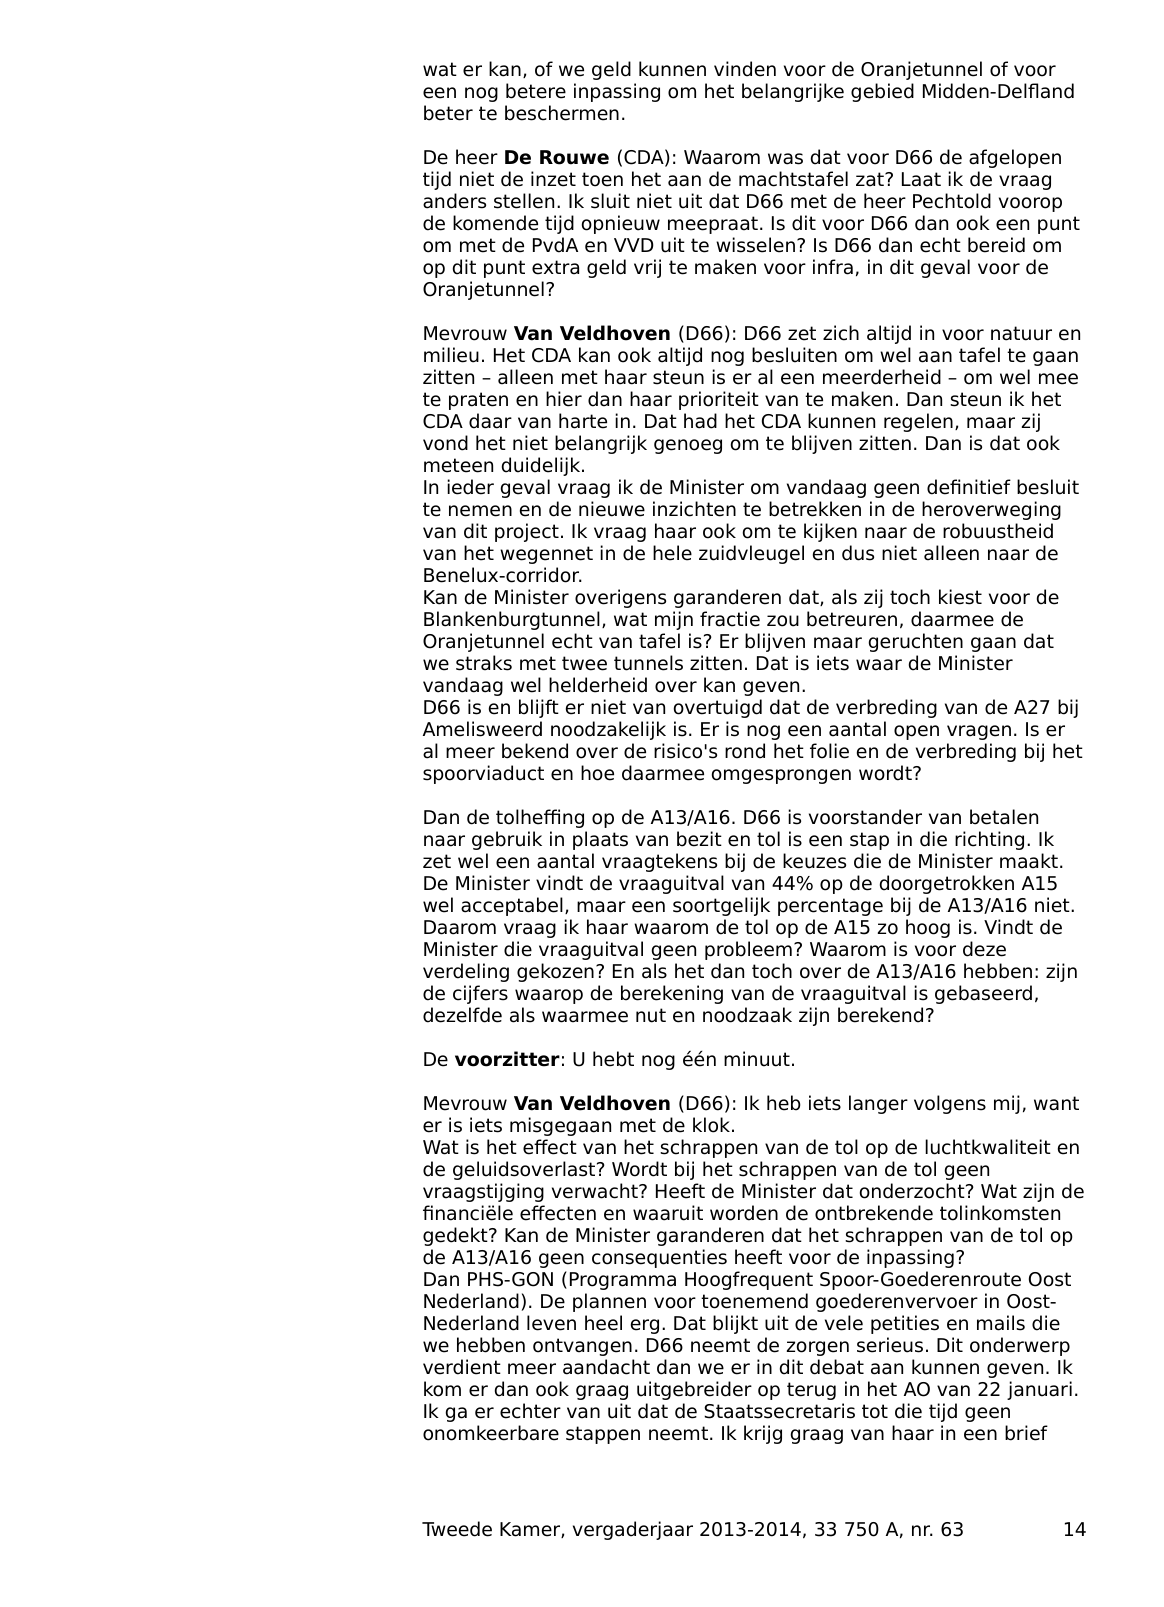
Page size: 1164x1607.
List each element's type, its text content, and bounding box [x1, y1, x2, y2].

text Kan de Minister overigens garanderen dat, als zij toch kiest voor de Blankenburgtunnel, wat mijn fractie zou betreuren, daarmee de Oranjetunnel echt van tafel is? Er blijven maar geruchten gaan dat we straks met twee tunnels zitten. Dat is iets waar de Minister vandaag wel helderheid over kan geven. [422, 587, 1087, 697]
text In ieder geval vraag ik de Minister om vandaag geen definitief besluit te nemen en de nieuwe inzichten te betrekken in de heroverweging van dit project. Ik vraag haar ook om te kijken naar de robuustheid van het wegennet in de hele zuidvleugel en dus niet alleen naar de Benelux-corridor. [422, 477, 1087, 587]
text D66 is en blijft er niet van overtuigd dat de verbreding van de A27 bij Amelisweerd noodzakelijk is. Er is nog een aantal open vragen. Is er al meer bekend over de risico's rond het folie en de verbreding bij het spoorviaduct en hoe daarmee omgesprongen wordt? [422, 697, 1087, 785]
text Dan PHS-GON (Programma Hoogfrequent Spoor-Goederenroute Oost Nederland). De plannen voor toenemend goederenvervoer in Oost-Nederland leven heel erg. Dat blijkt uit de vele petities en mails die we hebben ontvangen. D66 neemt de zorgen serieus. Dit onderwerp verdient meer aandacht dan we er in dit debat aan kunnen geven. Ik kom er dan ook graag uitgebreider op terug in het AO van 22 januari. Ik ga er echter van uit dat de Staatssecretaris tot die tijd geen onomkeerbare stappen neemt. Ik krijg graag van haar in een brief [422, 1269, 1087, 1445]
text Wat is het effect van het schrappen van de tol op de luchtkwaliteit en de geluidsoverlast? Wordt bij het schrappen van de tol geen vraagstijging verwacht? Heeft de Minister dat onderzocht? Wat zijn de financiële effecten en waaruit worden de ontbrekende tolinkomsten gedekt? Kan de Minister garanderen dat het schrappen van de tol op de A13/A16 geen consequenties heeft voor de inpassing? [422, 1137, 1087, 1269]
text Mevrouw Van Veldhoven (D66): D66 zet zich altijd in voor natuur en milieu. Het CDA kan ook altijd nog besluiten om wel aan tafel te gaan zitten – alleen met haar steun is er al een meerderheid – om wel mee te praten en hier dan haar prioriteit van te maken. Dan steun ik het CDA daar van harte in. Dat had het CDA kunnen regelen, maar zij vond het niet belangrijk genoeg om te blijven zitten. Dan is dat ook meteen duidelijk. [422, 323, 1087, 477]
text wat er kan, of we geld kunnen vinden voor de Oranjetunnel of voor een nog betere inpassing om het belangrijke gebied Midden-Delfland beter te beschermen. [422, 59, 1087, 125]
text De heer De Rouwe (CDA): Waarom was dat voor D66 de afgelopen tijd niet de inzet toen het aan de machtstafel zat? Laat ik de vraag anders stellen. Ik sluit niet uit dat D66 met de heer Pechtold voorop de komende tijd opnieuw meepraat. Is dit voor D66 dan ook een punt om met de PvdA en VVD uit te wisselen? Is D66 dan echt bereid om op dit punt extra geld vrij te maken voor infra, in dit geval voor de Oranjetunnel? [422, 147, 1087, 301]
text Dan de tolheffing op de A13/A16. D66 is voorstander van betalen naar gebruik in plaats van bezit en tol is een stap in die richting. Ik zet wel een aantal vraagtekens bij de keuzes die de Minister maakt. De Minister vindt de vraaguitval van 44% op de doorgetrokken A15 wel acceptabel, maar een soortgelijk percentage bij de A13/A16 niet. Daarom vraag ik haar waarom de tol op de A15 zo hoog is. Vindt de Minister die vraaguitval geen probleem? Waarom is voor deze verdeling gekozen? En als het dan toch over de A13/A16 hebben: zijn de cijfers waarop de berekening van de vraaguitval is gebaseerd, dezelfde als waarmee nut en noodzaak zijn berekend? [422, 807, 1087, 1027]
text De voorzitter: U hebt nog één minuut. [422, 1049, 1087, 1071]
text Mevrouw Van Veldhoven (D66): Ik heb iets langer volgens mij, want er is iets misgegaan met de klok. [422, 1093, 1087, 1137]
